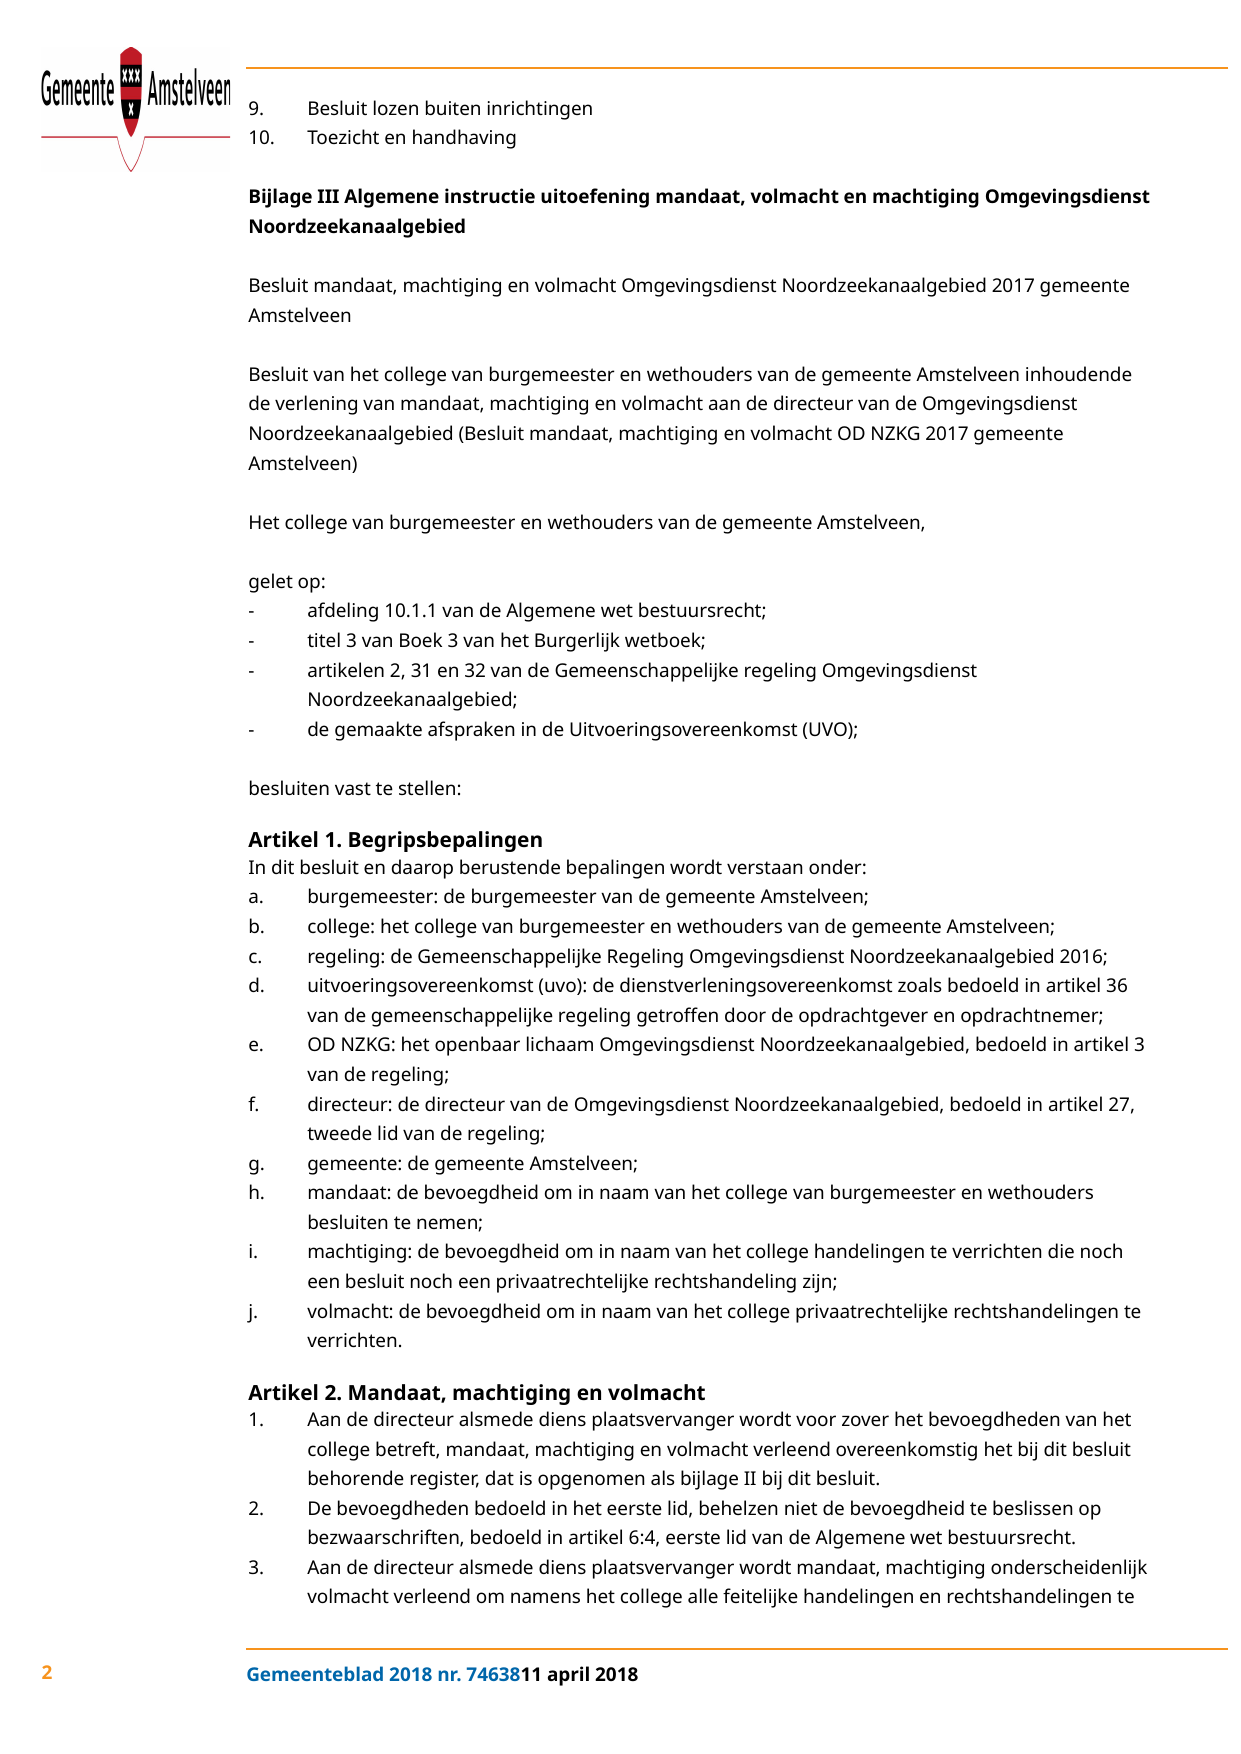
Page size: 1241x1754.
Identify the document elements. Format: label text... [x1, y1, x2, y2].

picture [41, 47, 231, 172]
text gelet op: [248, 568, 1152, 594]
list volmacht: de bevoegdheid om in naam van het college privaatrechtelijke rechtshandelingen te verrichten. [248, 1298, 1152, 1353]
list mandaat: de bevoegdheid om in naam van het college van burgemeester en wethouders besluiten te nemen; [248, 1179, 1152, 1235]
list titel 3 van Boek 3 van het Burgerlijk wetboek; [248, 627, 1152, 653]
list OD NZKG: het openbaar lichaam Omgevingsdienst Noordzeekanaalgebied, bedoeld in artikel 3 van de regeling; [248, 1032, 1152, 1087]
text Bijlage III Algemene instructie uitoefening mandaat, volmacht en machtiging Omgevingsdienst Noordzeekanaalgebied [248, 183, 1152, 239]
list de gemaakte afspraken in de Uitvoeringsovereenkomst (UVO); [248, 716, 1152, 742]
list college: het college van burgemeester en wethouders van de gemeente Amstelveen; [248, 913, 1152, 939]
text Artikel 1. Begripsbepalingen [248, 826, 1152, 854]
list De bevoegdheden bedoeld in het eerste lid, behelzen niet de bevoegdheid te beslissen op bezwaarschriften, bedoeld in artikel 6:4, eerste lid van de Algemene wet bestuursrecht. [248, 1495, 1152, 1550]
list afdeling 10.1.1 van de Algemene wet bestuursrecht; [248, 598, 1152, 623]
text Besluit van het college van burgemeester en wethouders van de gemeente Amstelveen inhoudende de verlening van mandaat, machtiging en volmacht aan de directeur van de Omgevingsdienst Noordzeekanaalgebied (Besluit mandaat, machtiging en volmacht OD NZKG 2017 gemeente Amstelveen) [248, 361, 1152, 476]
list Aan de directeur alsmede diens plaatsvervanger wordt mandaat, machtiging onderscheidenlijk volmacht verleend om namens het college alle feitelijke handelingen en rechtshandelingen te [248, 1554, 1152, 1609]
text Het college van burgemeester en wethouders van de gemeente Amstelveen, [248, 509, 1152, 535]
list regeling: de Gemeenschappelijke Regeling Omgevingsdienst Noordzeekanaalgebied 2016; [248, 943, 1152, 968]
text In dit besluit en daarop berustende bepalingen wordt verstaan onder: [248, 854, 1152, 880]
list burgemeester: de burgemeester van de gemeente Amstelveen; [248, 884, 1152, 909]
list Aan de directeur alsmede diens plaatsvervanger wordt voor zover het bevoegdheden van het college betreft, mandaat, machtiging en volmacht verleend overeenkomstig het bij dit besluit behorende register, dat is opgenomen als bijlage II bij dit besluit. [248, 1406, 1152, 1491]
list Toezicht en handhaving [248, 124, 1152, 150]
list uitvoeringsovereenkomst (uvo): de dienstverleningsovereenkomst zoals bedoeld in artikel 36 van de gemeenschappelijke regeling getroffen door de opdrachtgever en opdrachtnemer; [248, 972, 1152, 1028]
list machtiging: de bevoegdheid om in naam van het college handelingen te verrichten die noch een besluit noch een privaatrechtelijke rechtshandeling zijn; [248, 1239, 1152, 1294]
list artikelen 2, 31 en 32 van de Gemeenschappelijke regeling Omgevingsdienst Noordzeekanaalgebied; [248, 657, 1152, 712]
text besluiten vast te stellen: [248, 775, 1152, 801]
text Besluit mandaat, machtiging en volmacht Omgevingsdienst Noordzeekanaalgebied 2017 gemeente Amstelveen [248, 272, 1152, 328]
list directeur: de directeur van de Omgevingsdienst Noordzeekanaalgebied, bedoeld in artikel 27, tweede lid van de regeling; [248, 1091, 1152, 1146]
list Besluit lozen buiten inrichtingen [248, 95, 1152, 121]
text Artikel 2. Mandaat, machtiging en volmacht [248, 1378, 1152, 1406]
list gemeente: de gemeente Amstelveen; [248, 1150, 1152, 1176]
